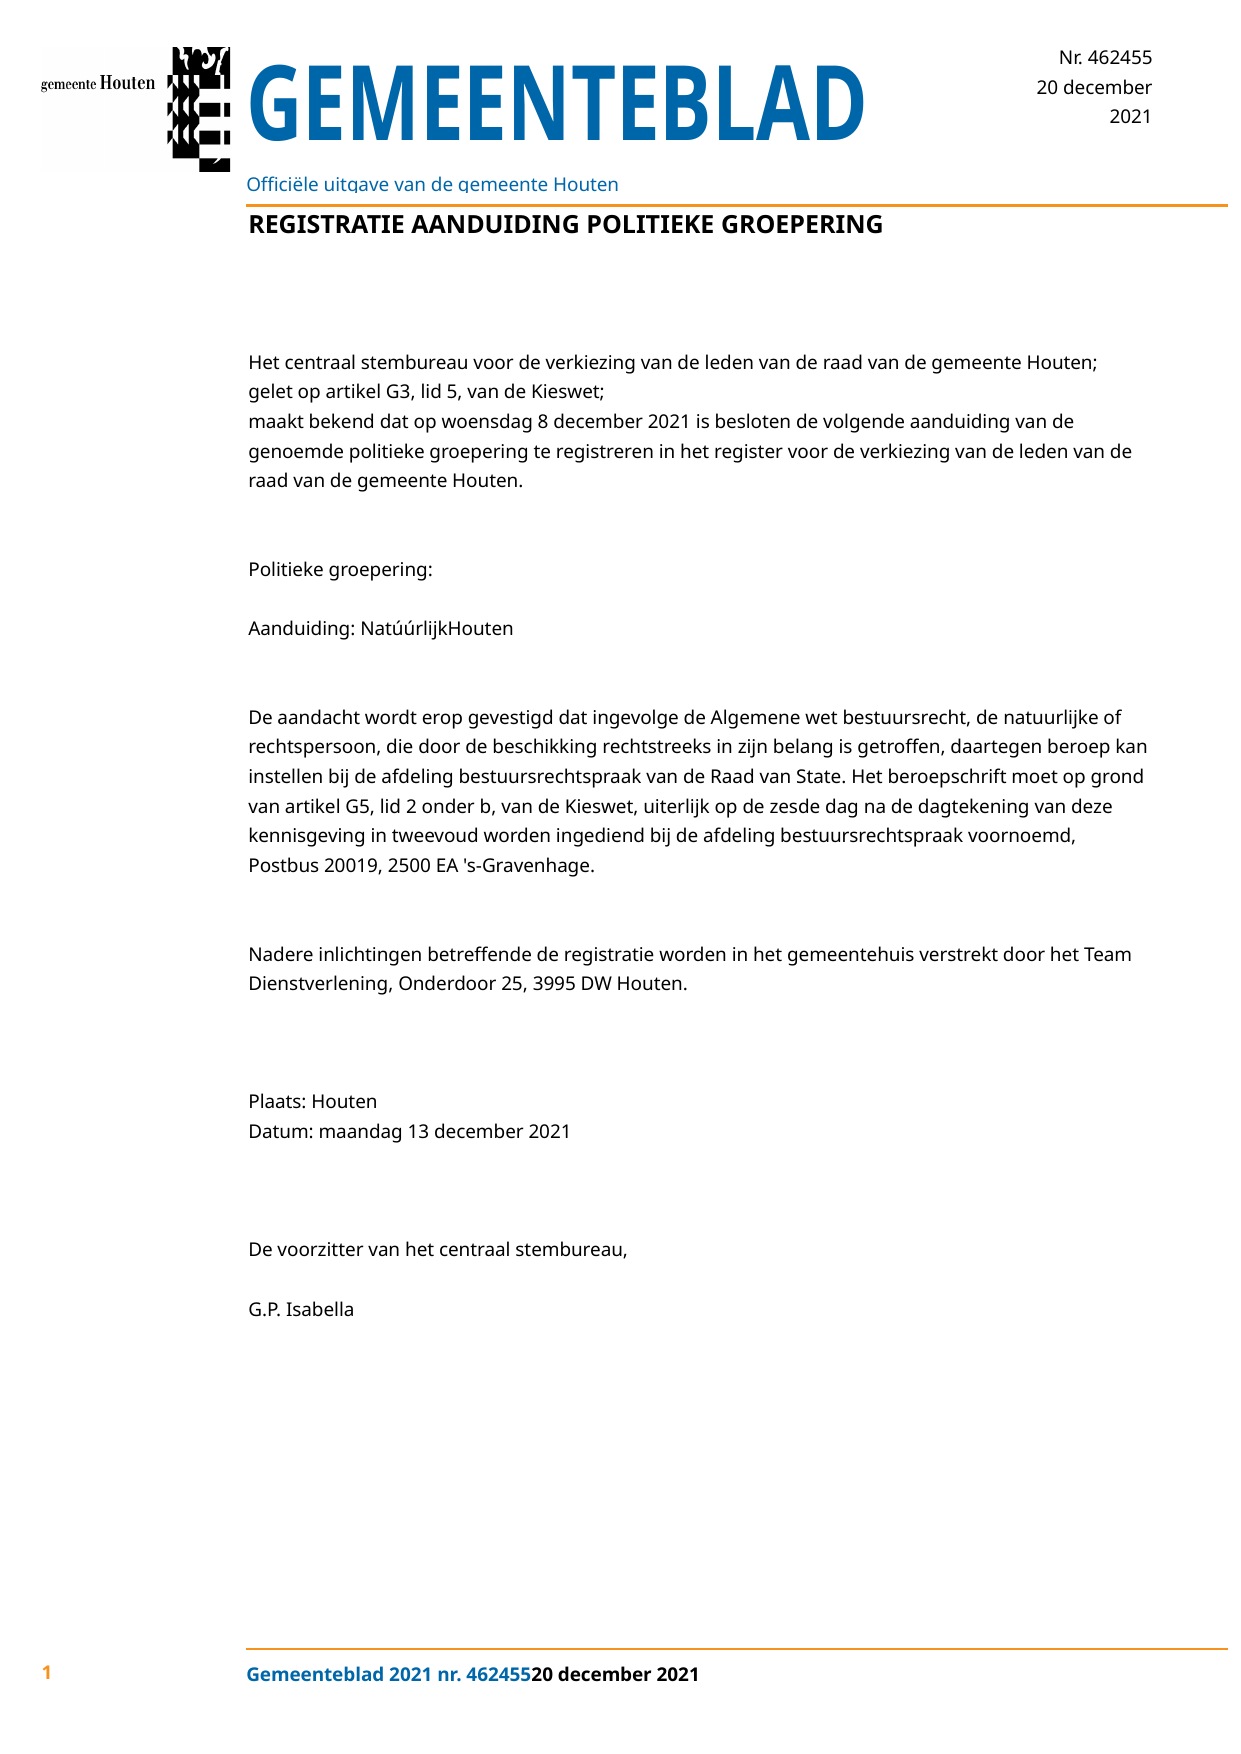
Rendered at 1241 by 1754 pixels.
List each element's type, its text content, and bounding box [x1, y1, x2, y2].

text Politieke groepering: [248, 556, 1152, 582]
text Het centraal stembureau voor de verkiezing van de leden van de raad van de gemeente Houten; [248, 349, 1152, 375]
text De voorzitter van het centraal stembureau, [248, 1237, 1152, 1262]
text maakt bekend dat op woensdag 8 december 2021 is besloten de volgende aanduiding van de genoemde politieke groepering te registreren in het register voor de verkiezing van de leden van de raad van de gemeente Houten. [248, 408, 1152, 493]
picture [41, 47, 231, 172]
text Datum: maandag 13 december 2021 [248, 1118, 1152, 1144]
text Plaats: Houten [248, 1089, 1152, 1114]
text Aanduiding: NatúúrlijkHouten [248, 615, 1152, 641]
text gelet op artikel G3, lid 5, van de Kieswet; [248, 379, 1152, 404]
text De aandacht wordt erop gevestigd dat ingevolge de Algemene wet bestuursrecht, de natuurlijke of rechtspersoon, die door de beschikking rechtstreeks in zijn belang is getroffen, daartegen beroep kan instellen bij de afdeling bestuursrechtspraak van de Raad van State. Het beroepschrift moet op grond van artikel G5, lid 2 onder b, van de Kieswet, uiterlijk op de zesde dag na de dagtekening van deze kennisgeving in tweevoud worden ingediend bij de afdeling bestuursrechtspraak voornoemd, Postbus 20019, 2500 EA 's-Gravenhage. [248, 704, 1152, 878]
text G.P. Isabella [248, 1296, 1152, 1322]
text Nadere inlichtingen betreffende de registratie worden in het gemeentehuis verstrekt door het Team Dienstverlening, Onderdoor 25, 3995 DW Houten. [248, 941, 1152, 996]
text REGISTRATIE AANDUIDING POLITIEKE GROEPERING [248, 207, 1152, 241]
